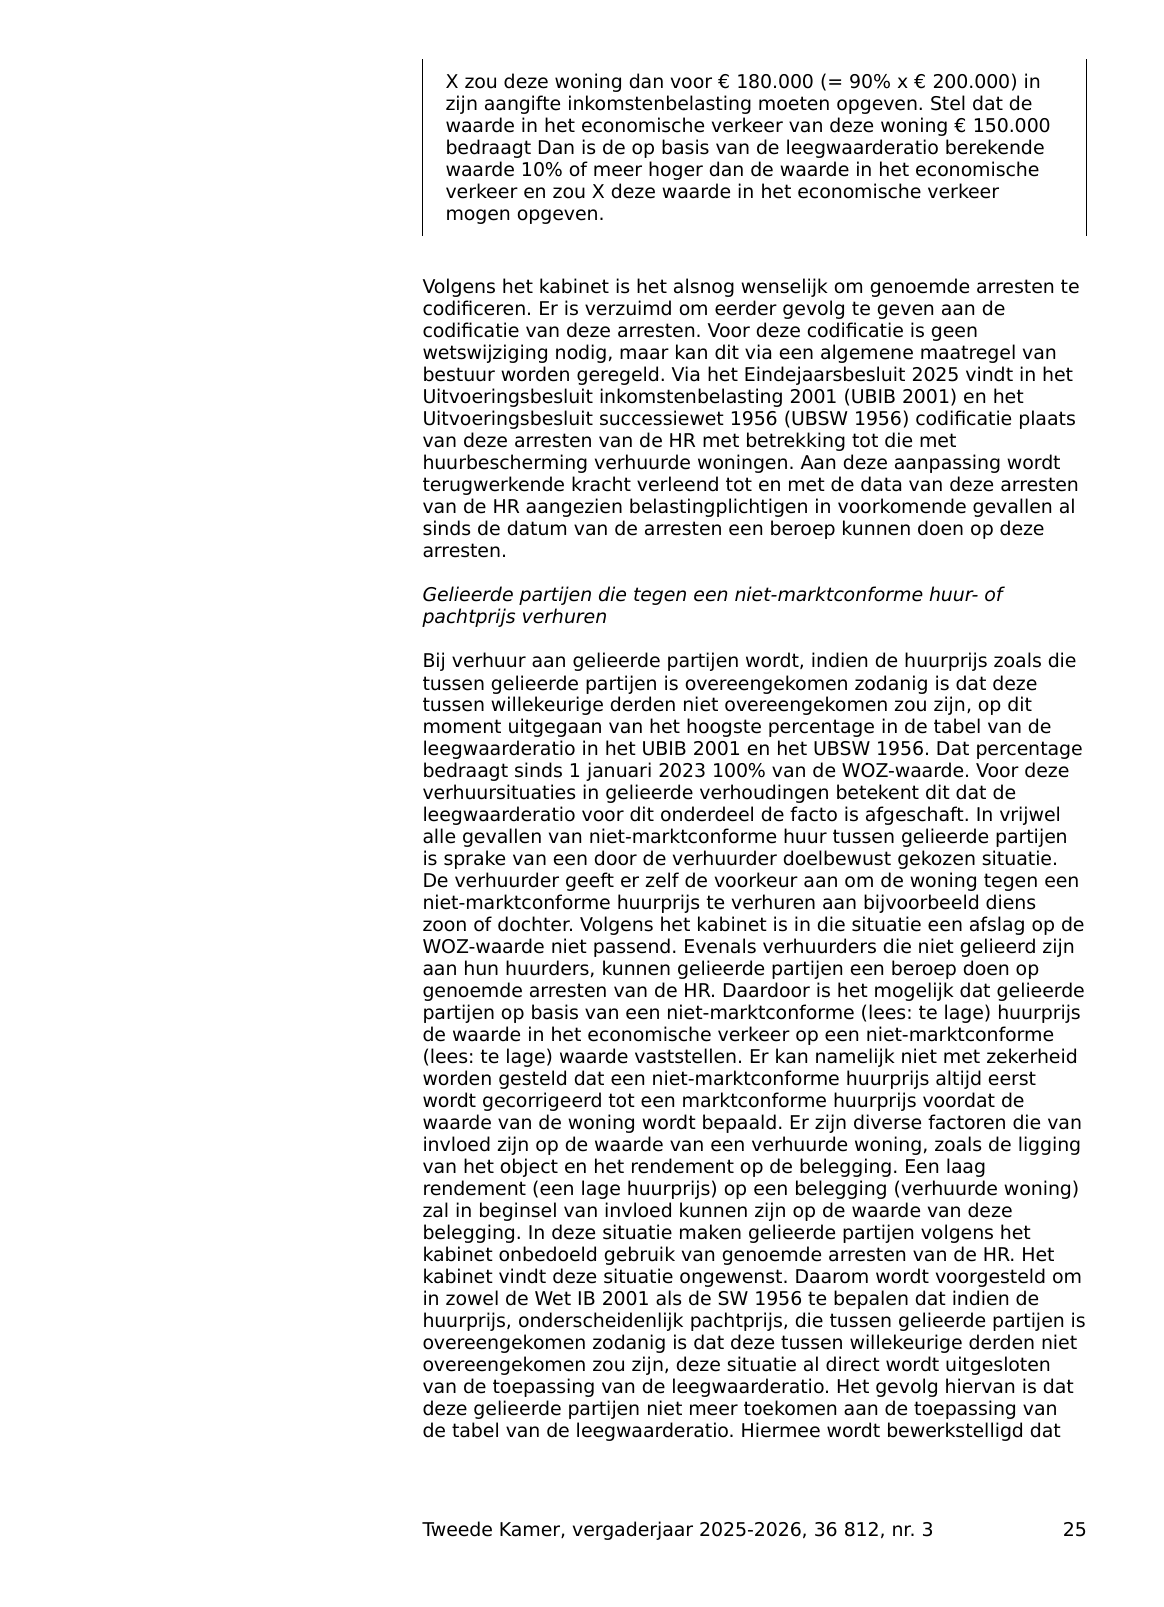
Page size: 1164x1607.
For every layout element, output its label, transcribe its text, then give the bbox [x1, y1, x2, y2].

text Bij verhuur aan gelieerde partijen wordt, indien de huurprijs zoals die tussen gelieerde partijen is overeengekomen zodanig is dat deze tussen willekeurige derden niet overeengekomen zou zijn, op dit moment uitgegaan van het hoogste percentage in de tabel van de leegwaarderatio in het UBIB 2001 en het UBSW 1956. Dat percentage bedraagt sinds 1 januari 2023 100% van de WOZ-waarde. Voor deze verhuursituaties in gelieerde verhoudingen betekent dit dat de leegwaarderatio voor dit onderdeel de facto is afgeschaft. In vrijwel alle gevallen van niet-marktconforme huur tussen gelieerde partijen is sprake van een door de verhuurder doelbewust gekozen situatie. De verhuurder geeft er zelf de voorkeur aan om de woning tegen een niet-marktconforme huurprijs te verhuren aan bijvoorbeeld diens zoon of dochter. Volgens het kabinet is in die situatie een afslag op de WOZ-waarde niet passend. Evenals verhuurders die niet gelieerd zijn aan hun huurders, kunnen gelieerde partijen een beroep doen op genoemde arresten van de HR. Daardoor is het mogelijk dat gelieerde partijen op basis van een niet-marktconforme (lees: te lage) huurprijs de waarde in het economische verkeer op een niet-marktconforme (lees: te lage) waarde vaststellen. Er kan namelijk niet met zekerheid worden gesteld dat een niet-marktconforme huurprijs altijd eerst wordt gecorrigeerd tot een marktconforme huurprijs voordat de waarde van de woning wordt bepaald. Er zijn diverse factoren die van invloed zijn op de waarde van een verhuurde woning, zoals de ligging van het object en het rendement op de belegging. Een laag rendement (een lage huurprijs) op een belegging (verhuurde woning) zal in beginsel van invloed kunnen zijn op de waarde van deze belegging. In deze situatie maken gelieerde partijen volgens het kabinet onbedoeld gebruik van genoemde arresten van de HR. Het kabinet vindt deze situatie ongewenst. Daarom wordt voorgesteld om in zowel de Wet IB 2001 als de SW 1956 te bepalen dat indien de huurprijs, onderscheidenlijk pachtprijs, die tussen gelieerde partijen is overeengekomen zodanig is dat deze tussen willekeurige derden niet overeengekomen zou zijn, deze situatie al direct wordt uitgesloten van de toepassing van de leegwaarderatio. Het gevolg hiervan is dat deze gelieerde partijen niet meer toekomen aan de toepassing van de tabel van de leegwaarderatio. Hiermee wordt bewerkstelligd dat [422, 650, 1087, 1442]
text Volgens het kabinet is het alsnog wenselijk om genoemde arresten te codificeren. Er is verzuimd om eerder gevolg te geven aan de codificatie van deze arresten. Voor deze codificatie is geen wetswijziging nodig, maar kan dit via een algemene maatregel van bestuur worden geregeld. Via het Eindejaarsbesluit 2025 vindt in het Uitvoeringsbesluit inkomstenbelasting 2001 (UBIB 2001) en het Uitvoeringsbesluit successiewet 1956 (UBSW 1956) codificatie plaats van deze arresten van de HR met betrekking tot die met huurbescherming verhuurde woningen. Aan deze aanpassing wordt terugwerkende kracht verleend tot en met de data van deze arresten van de HR aangezien belastingplichtigen in voorkomende gevallen al sinds de datum van de arresten een beroep kunnen doen op deze arresten. [422, 276, 1087, 562]
table_header X zou deze woning dan voor € 180.000 (= 90% x € 200.000) in zijn aangifte inkomstenbelasting moeten opgeven. Stel dat de waarde in het economische verkeer van deze woning € 150.000 bedraagt Dan is de op basis van de leegwaarderatio berekende waarde 10% of meer hoger dan de waarde in het economische verkeer en zou X deze waarde in het economische verkeer mogen opgeven. [423, 59, 1086, 236]
subtitle Gelieerde partijen die tegen een niet-marktconforme huur- of pachtprijs verhuren [422, 584, 1087, 628]
